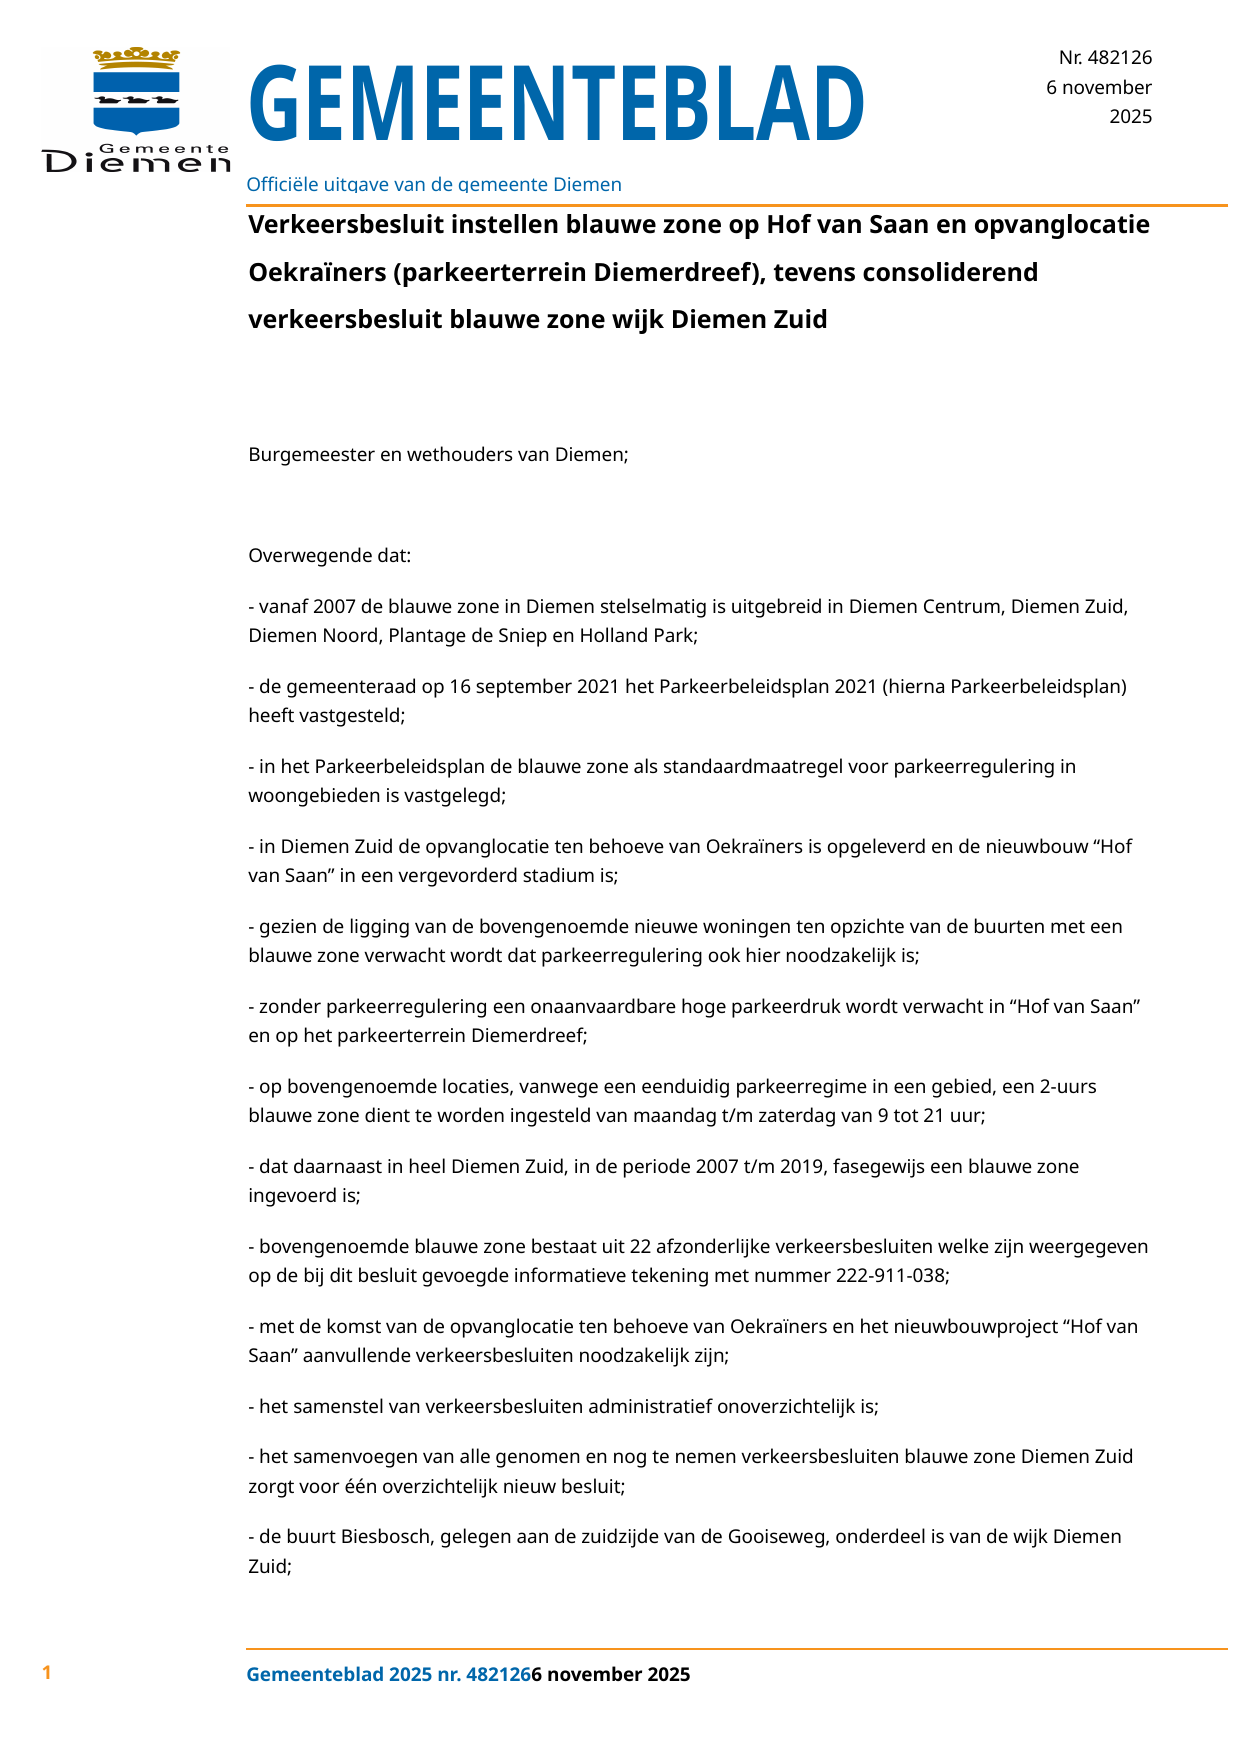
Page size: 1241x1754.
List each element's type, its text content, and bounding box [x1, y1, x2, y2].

text - met de komst van de opvanglocatie ten behoeve van Oekraïners en het nieuwbouwproject “Hof van Saan” aanvullende verkeersbesluiten noodzakelijk zijn; [248, 1313, 1152, 1368]
text Overwegende dat: [248, 542, 1152, 568]
picture [41, 47, 231, 172]
text Verkeersbesluit instellen blauwe zone op Hof van Saan en opvanglocatie Oekraïners (parkeerterrein Diemerdreef), tevens consoliderend verkeersbesluit blauwe zone wijk Diemen Zuid [248, 207, 1152, 336]
text - in het Parkeerbeleidsplan de blauwe zone als standaardmaatregel voor parkeerregulering in woongebieden is vastgelegd; [248, 753, 1152, 808]
text - op bovengenoemde locaties, vanwege een eenduidig parkeerregime in een gebied, een 2-uurs blauwe zone dient te worden ingesteld van maandag t/m zaterdag van 9 tot 21 uur; [248, 1073, 1152, 1128]
text - dat daarnaast in heel Diemen Zuid, in de periode 2007 t/m 2019, fasegewijs een blauwe zone ingevoerd is; [248, 1153, 1152, 1208]
text - bovengenoemde blauwe zone bestaat uit 22 afzonderlijke verkeersbesluiten welke zijn weergegeven op de bij dit besluit gevoegde informatieve tekening met nummer 222-911-038; [248, 1233, 1152, 1288]
text - zonder parkeerregulering een onaanvaardbare hoge parkeerdruk wordt verwacht in “Hof van Saan” en op het parkeerterrein Diemerdreef; [248, 993, 1152, 1048]
text - gezien de ligging van de bovengenoemde nieuwe woningen ten opzichte van de buurten met een blauwe zone verwacht wordt dat parkeerregulering ook hier noodzakelijk is; [248, 913, 1152, 968]
text - de buurt Biesbosch, gelegen aan de zuidzijde van de Gooiseweg, onderdeel is van de wijk Diemen Zuid; [248, 1523, 1152, 1579]
text - vanaf 2007 de blauwe zone in Diemen stelselmatig is uitgebreid in Diemen Centrum, Diemen Zuid, Diemen Noord, Plantage de Sniep en Holland Park; [248, 593, 1152, 648]
text Burgemeester en wethouders van Diemen; [248, 442, 1152, 467]
text - in Diemen Zuid de opvanglocatie ten behoeve van Oekraïners is opgeleverd en de nieuwbouw “Hof van Saan” in een vergevorderd stadium is; [248, 833, 1152, 888]
text - het samenvoegen van alle genomen en nog te nemen verkeersbesluiten blauwe zone Diemen Zuid zorgt voor één overzichtelijk nieuw besluit; [248, 1443, 1152, 1499]
text - het samenstel van verkeersbesluiten administratief onoverzichtelijk is; [248, 1393, 1152, 1419]
text - de gemeenteraad op 16 september 2021 het Parkeerbeleidsplan 2021 (hierna Parkeerbeleidsplan) heeft vastgesteld; [248, 673, 1152, 728]
